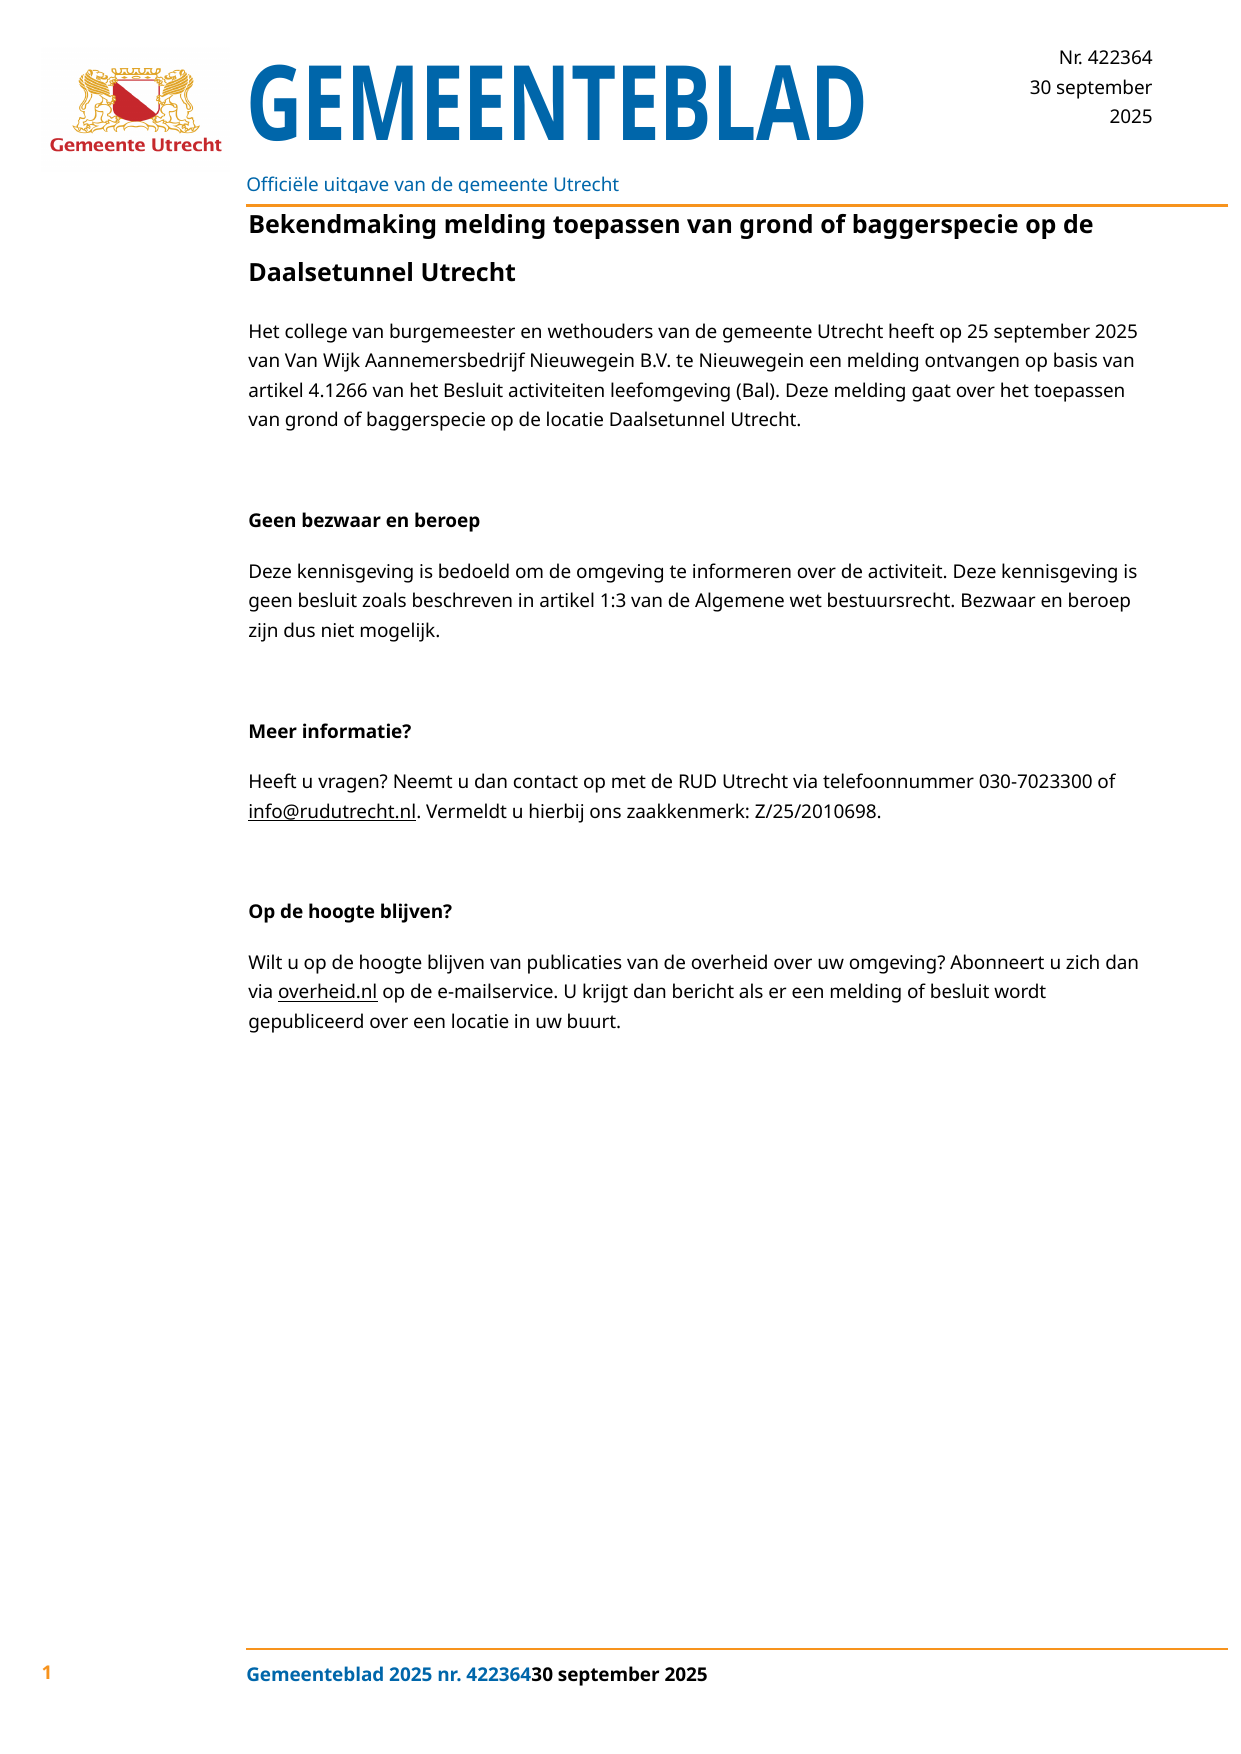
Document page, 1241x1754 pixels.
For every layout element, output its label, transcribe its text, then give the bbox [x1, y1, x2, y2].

text Meer informatie? [248, 718, 1152, 744]
text Deze kennisgeving is bedoeld om de omgeving te informeren over de activiteit. Deze kennisgeving is geen besluit zoals beschreven in artikel 1:3 van de Algemene wet bestuursrecht. Bezwaar en beroep zijn dus niet mogelijk. [248, 558, 1152, 643]
picture [41, 47, 231, 172]
text Bekendmaking melding toepassen van grond of baggerspecie op de Daalsetunnel Utrecht [248, 207, 1152, 288]
text Wilt u op de hoogte blijven van publicaties van de overheid over uw omgeving? Abonneert u zich dan via overheid.nl op de e-mailservice. U krijgt dan bericht als er een melding of besluit wordt gepubliceerd over een locatie in uw buurt. [248, 949, 1152, 1034]
text Het college van burgemeester en wethouders van de gemeente Utrecht heeft op 25 september 2025 van Van Wijk Aannemersbedrijf Nieuwegein B.V. te Nieuwegein een melding ontvangen op basis van artikel 4.1266 van het Besluit activiteiten leefomgeving (Bal). Deze melding gaat over het toepassen van grond of baggerspecie op de locatie Daalsetunnel Utrecht. [248, 318, 1152, 432]
text Geen bezwaar en beroep [248, 507, 1152, 533]
text Heeft u vragen? Neemt u dan contact op met de RUD Utrecht via telefoonnummer 030-7023300 of info@rudutrecht.nl. Vermeldt u hierbij ons zaakkenmerk: Z/25/2010698. [248, 768, 1152, 824]
text Op de hoogte blijven? [248, 899, 1152, 924]
